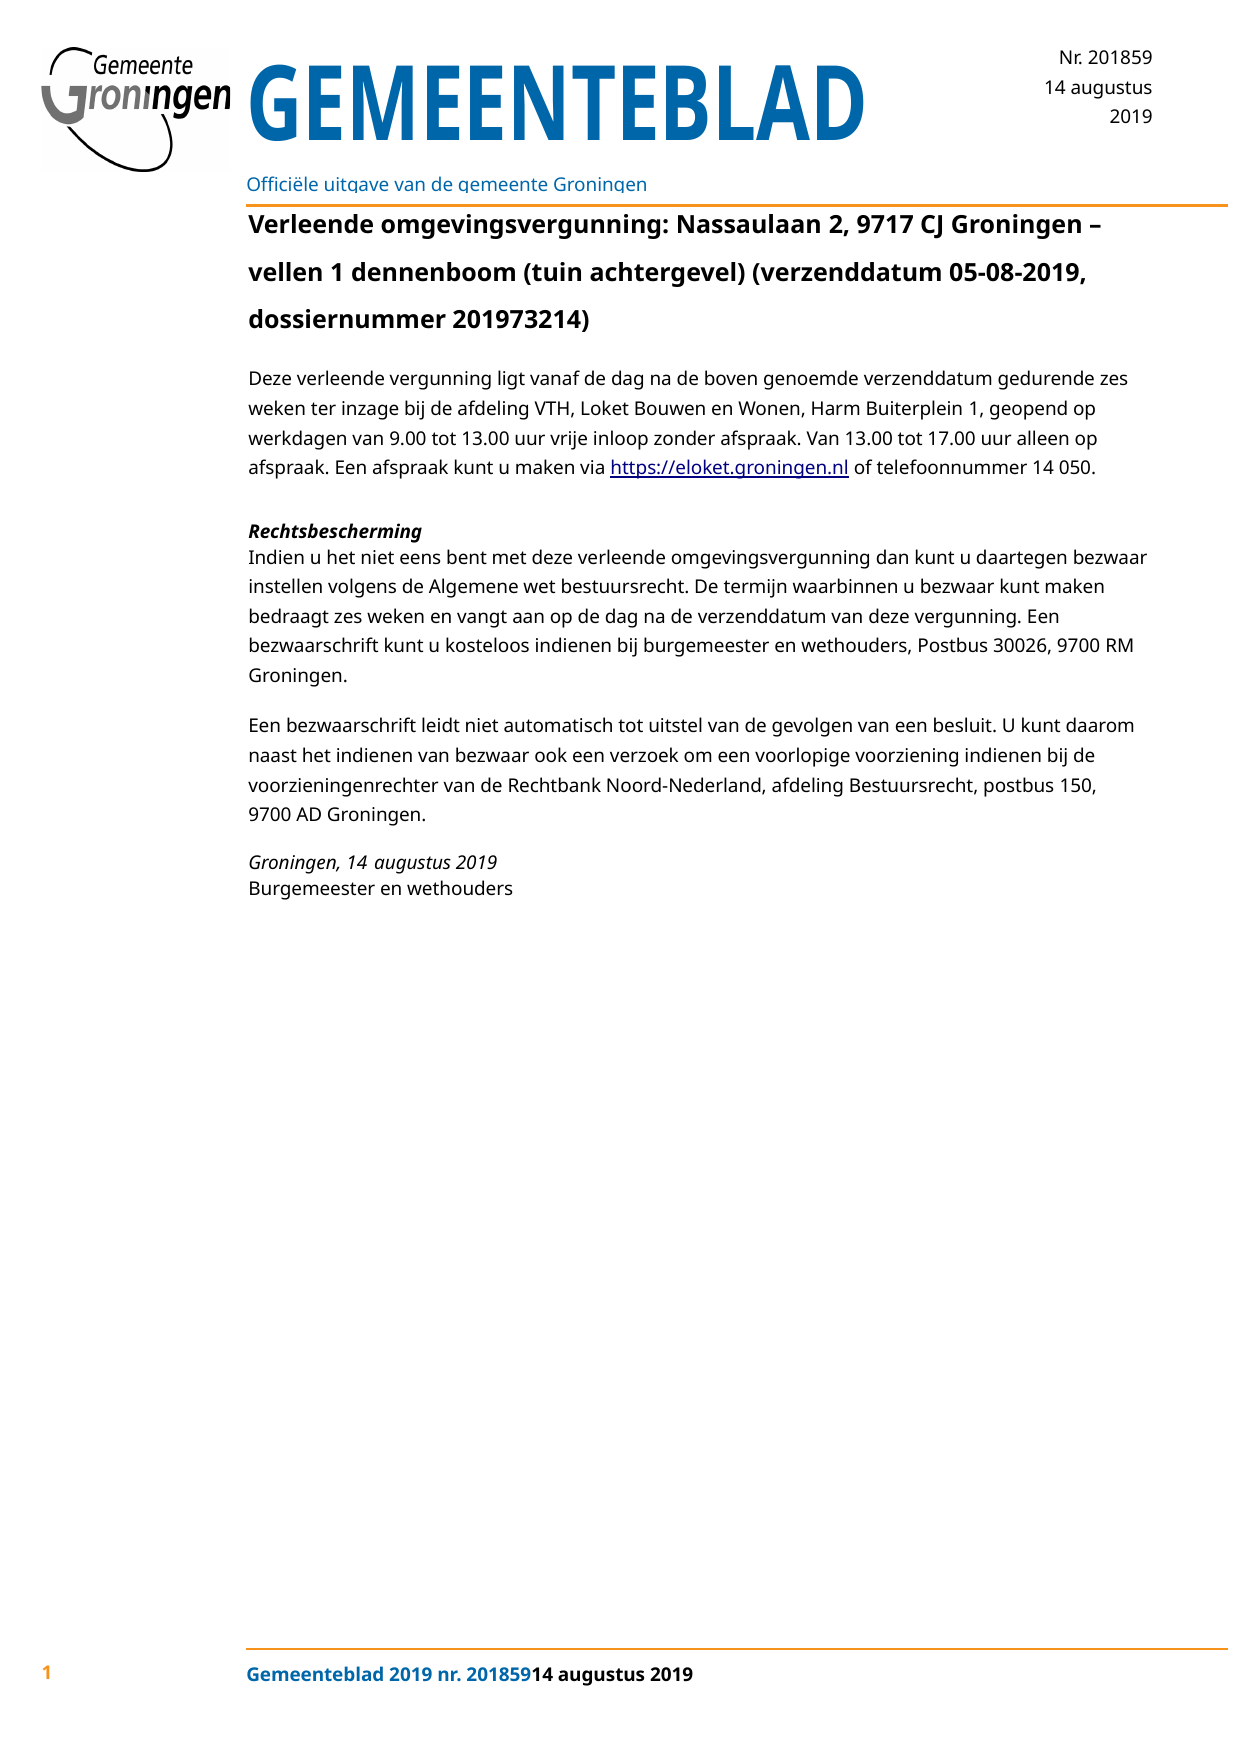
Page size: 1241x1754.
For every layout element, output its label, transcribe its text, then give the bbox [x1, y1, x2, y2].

text Burgemeester en wethouders [248, 875, 1152, 901]
text Verleende omgevingsvergunning: Nassaulaan 2, 9717 CJ Groningen – vellen 1 dennenboom (tuin achtergevel) (verzenddatum 05-08-2019, dossiernummer 201973214) [248, 207, 1152, 336]
text Een bezwaarschrift leidt niet automatisch tot uitstel van de gevolgen van een besluit. U kunt daarom naast het indienen van bezwaar ook een verzoek om een voorlopige voorziening indienen bij de voorzieningenrechter van de Rechtbank Noord-Nederland, afdeling Bestuursrecht, postbus 150, 9700 AD Groningen. [248, 713, 1152, 827]
text Indien u het niet eens bent met deze verleende omgevingsvergunning dan kunt u daartegen bezwaar instellen volgens de Algemene wet bestuursrecht. De termijn waarbinnen u bezwaar kunt maken bedraagt zes weken en vangt aan op de dag na de verzenddatum van deze vergunning. Een bezwaarschrift kunt u kosteloos indienen bij burgemeester en wethouders, Postbus 30026, 9700 RM Groningen. [248, 544, 1152, 688]
text Rechtsbescherming [248, 518, 1152, 544]
text Groningen, 14 augustus 2019 [248, 849, 1152, 875]
text Deze verleende vergunning ligt vanaf de dag na de boven genoemde verzenddatum gedurende zes weken ter inzage bij de afdeling VTH, Loket Bouwen en Wonen, Harm Buiterplein 1, geopend op werkdagen van 9.00 tot 13.00 uur vrije inloop zonder afspraak. Van 13.00 tot 17.00 uur alleen op afspraak. Een afspraak kunt u maken via https://eloket.groningen.nl of telefoonnummer 14 050. [248, 366, 1152, 480]
picture [41, 47, 231, 172]
